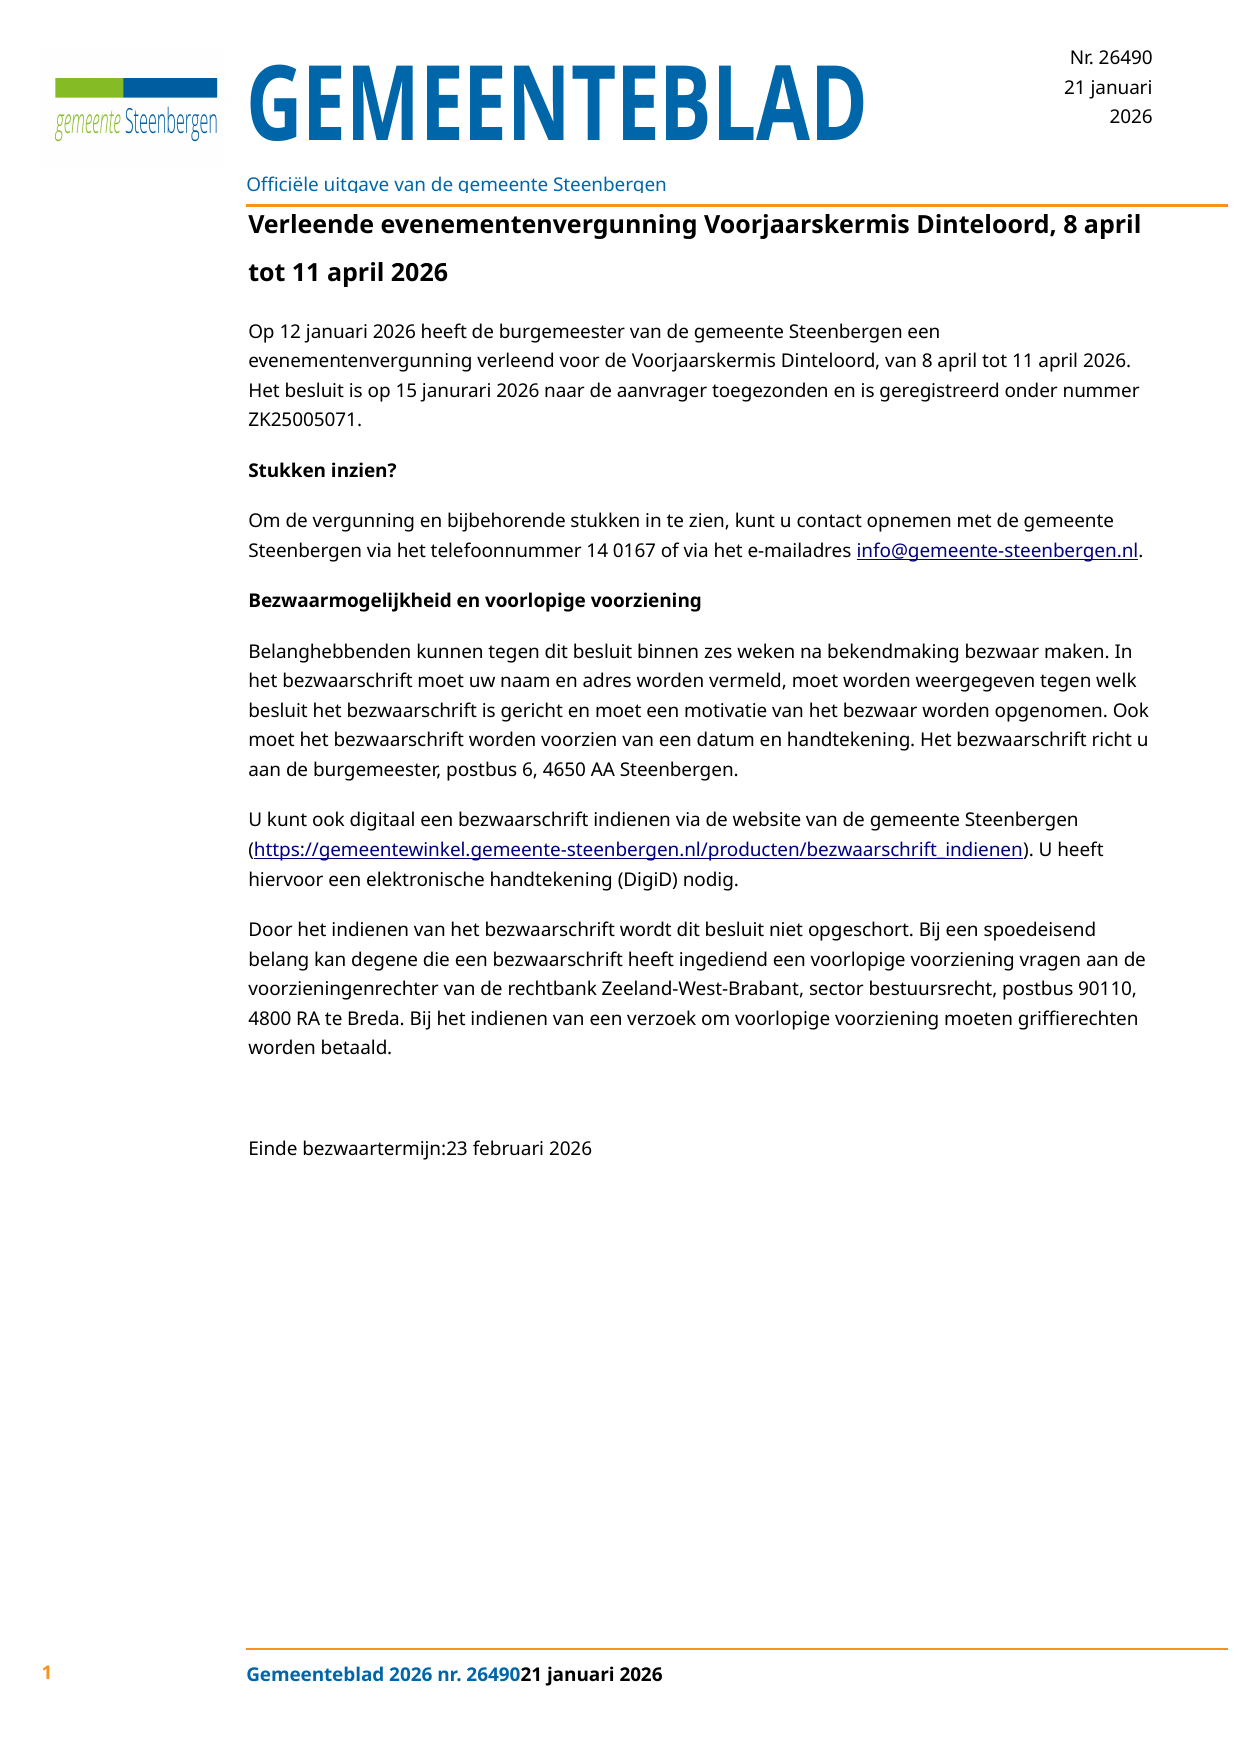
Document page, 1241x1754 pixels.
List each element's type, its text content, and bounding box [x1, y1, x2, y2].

text Belanghebbenden kunnen tegen dit besluit binnen zes weken na bekendmaking bezwaar maken. In het bezwaarschrift moet uw naam en adres worden vermeld, moet worden weergegeven tegen welk besluit het bezwaarschrift is gericht en moet een motivatie van het bezwaar worden opgenomen. Ook moet het bezwaarschrift worden voorzien van een datum en handtekening. Het bezwaarschrift richt u aan de burgemeester, postbus 6, 4650 AA Steenbergen. [248, 638, 1152, 782]
text Door het indienen van het bezwaarschrift wordt dit besluit niet opgeschort. Bij een spoedeisend belang kan degene die een bezwaarschrift heeft ingediend een voorlopige voorziening vragen aan de voorzieningenrechter van de rechtbank Zeeland-West-Brabant, sector bestuursrecht, postbus 90110, 4800 RA te Breda. Bij het indienen van een verzoek om voorlopige voorziening moeten griffierechten worden betaald. [248, 916, 1152, 1060]
text Bezwaarmogelijkheid en voorlopige voorziening [248, 587, 1152, 613]
picture [41, 47, 231, 172]
text Om de vergunning en bijbehorende stukken in te zien, kunt u contact opnemen met de gemeente Steenbergen via het telefoonnummer 14 0167 of via het e-mailadres info@gemeente-steenbergen.nl. [248, 507, 1152, 563]
text Stukken inzien? [248, 457, 1152, 483]
text Einde bezwaartermijn:23 februari 2026 [248, 1135, 1152, 1161]
text U kunt ook digitaal een bezwaarschrift indienen via de website van de gemeente Steenbergen (https://gemeentewinkel.gemeente-steenbergen.nl/producten/bezwaarschrift_indienen). U heeft hiervoor een elektronische handtekening (DigiD) nodig. [248, 807, 1152, 892]
text Op 12 januari 2026 heeft de burgemeester van de gemeente Steenbergen een evenementenvergunning verleend voor de Voorjaarskermis Dinteloord, van 8 april tot 11 april 2026. Het besluit is op 15 janurari 2026 naar de aanvrager toegezonden en is geregistreerd onder nummer ZK25005071. [248, 318, 1152, 432]
text Verleende evenementenvergunning Voorjaarskermis Dinteloord, 8 april tot 11 april 2026 [248, 207, 1152, 288]
text ­ [248, 1085, 1152, 1111]
